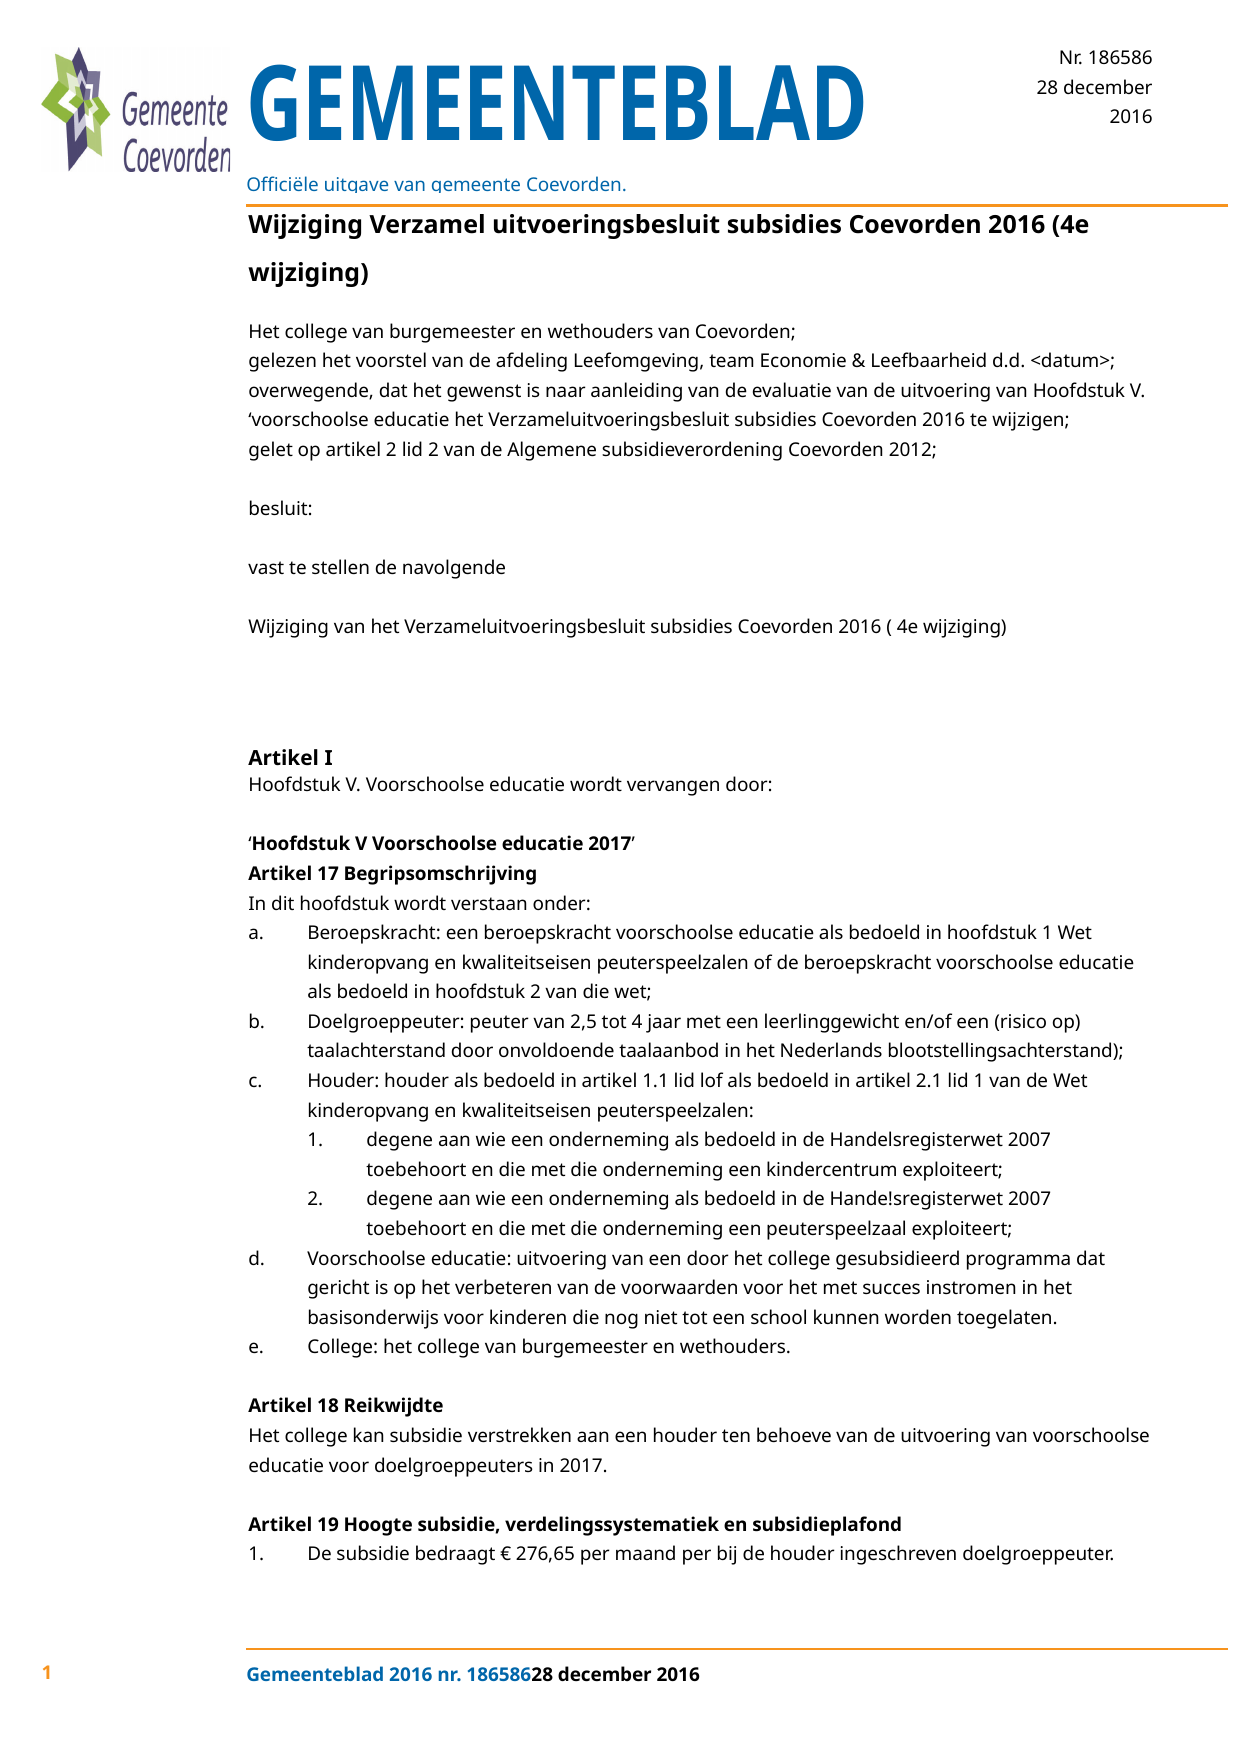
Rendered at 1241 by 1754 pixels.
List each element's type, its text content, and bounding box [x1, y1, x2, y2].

text Hoofdstuk V. Voorschoolse educatie wordt vervangen door: [248, 771, 1152, 797]
list degene aan wie een onderneming als bedoeld in de Handelsregisterwet 2007 toebehoort en die met die onderneming een kindercentrum exploiteert; [307, 1126, 1152, 1182]
list College: het college van burgemeester en wethouders. [248, 1333, 1152, 1359]
list Voorschoolse educatie: uitvoering van een door het college gesubsidieerd programma dat gericht is op het verbeteren van de voorwaarden voor het met succes instromen in het basisonderwijs voor kinderen die nog niet tot een school kunnen worden toegelaten. [248, 1245, 1152, 1330]
text In dit hoofdstuk wordt verstaan onder: [248, 890, 1152, 916]
text Wijziging van het Verzameluitvoeringsbesluit subsidies Coevorden 2016 ( 4e wijziging) [248, 614, 1152, 639]
text besluit: [248, 495, 1152, 521]
text overwegende, dat het gewenst is naar aanleiding van de evaluatie van de uitvoering van Hoofdstuk V. ‘voorschoolse educatie het Verzameluitvoeringsbesluit subsidies Coevorden 2016 te wijzigen; [248, 377, 1152, 432]
picture [41, 47, 231, 172]
list Beroepskracht: een beroepskracht voorschoolse educatie als bedoeld in hoofdstuk 1 Wet kinderopvang en kwaliteitseisen peuterspeelzalen of de beroepskracht voorschoolse educatie als bedoeld in hoofdstuk 2 van die wet; [248, 919, 1152, 1004]
text Artikel 19 Hoogte subsidie, verdelingssystematiek en subsidieplafond [248, 1511, 1152, 1537]
list degene aan wie een onderneming als bedoeld in de Hande!sregisterwet 2007 toebehoort en die met die onderneming een peuterspeelzaal exploiteert; [307, 1186, 1152, 1241]
text Artikel 17 Begripsomschrijving [248, 860, 1152, 886]
text gelezen het voorstel van de afdeling Leefomgeving, team Economie & Leefbaarheid d.d. <datum>; [248, 347, 1152, 373]
text vast te stellen de navolgende [248, 554, 1152, 580]
text Wijziging Verzamel uitvoeringsbesluit subsidies Coevorden 2016 (4e wijziging) [248, 207, 1152, 288]
list Houder: houder als bedoeld in artikel 1.1 lid lof als bedoeld in artikel 2.1 lid 1 van de Wet kinderopvang en kwaliteitseisen peuterspeelzalen: [248, 1067, 1152, 1123]
list Doelgroeppeuter: peuter van 2,5 tot 4 jaar met een leerlinggewicht en/of een (risico op) taalachterstand door onvoldoende taalaanbod in het Nederlands blootstellingsachterstand); [248, 1008, 1152, 1063]
text Artikel 18 Reikwijdte [248, 1393, 1152, 1418]
text ‘Hoofdstuk V Voorschoolse educatie 2017’ [248, 831, 1152, 856]
text Het college van burgemeester en wethouders van Coevorden; [248, 318, 1152, 344]
list De subsidie bedraagt € 276,65 per maand per bij de houder ingeschreven doelgroeppeuter. [248, 1541, 1152, 1566]
text Het college kan subsidie verstrekken aan een houder ten behoeve van de uitvoering van voorschoolse educatie voor doelgroeppeuters in 2017. [248, 1422, 1152, 1478]
text Artikel I [248, 743, 1152, 771]
text gelet op artikel 2 lid 2 van de Algemene subsidieverordening Coevorden 2012; [248, 436, 1152, 462]
